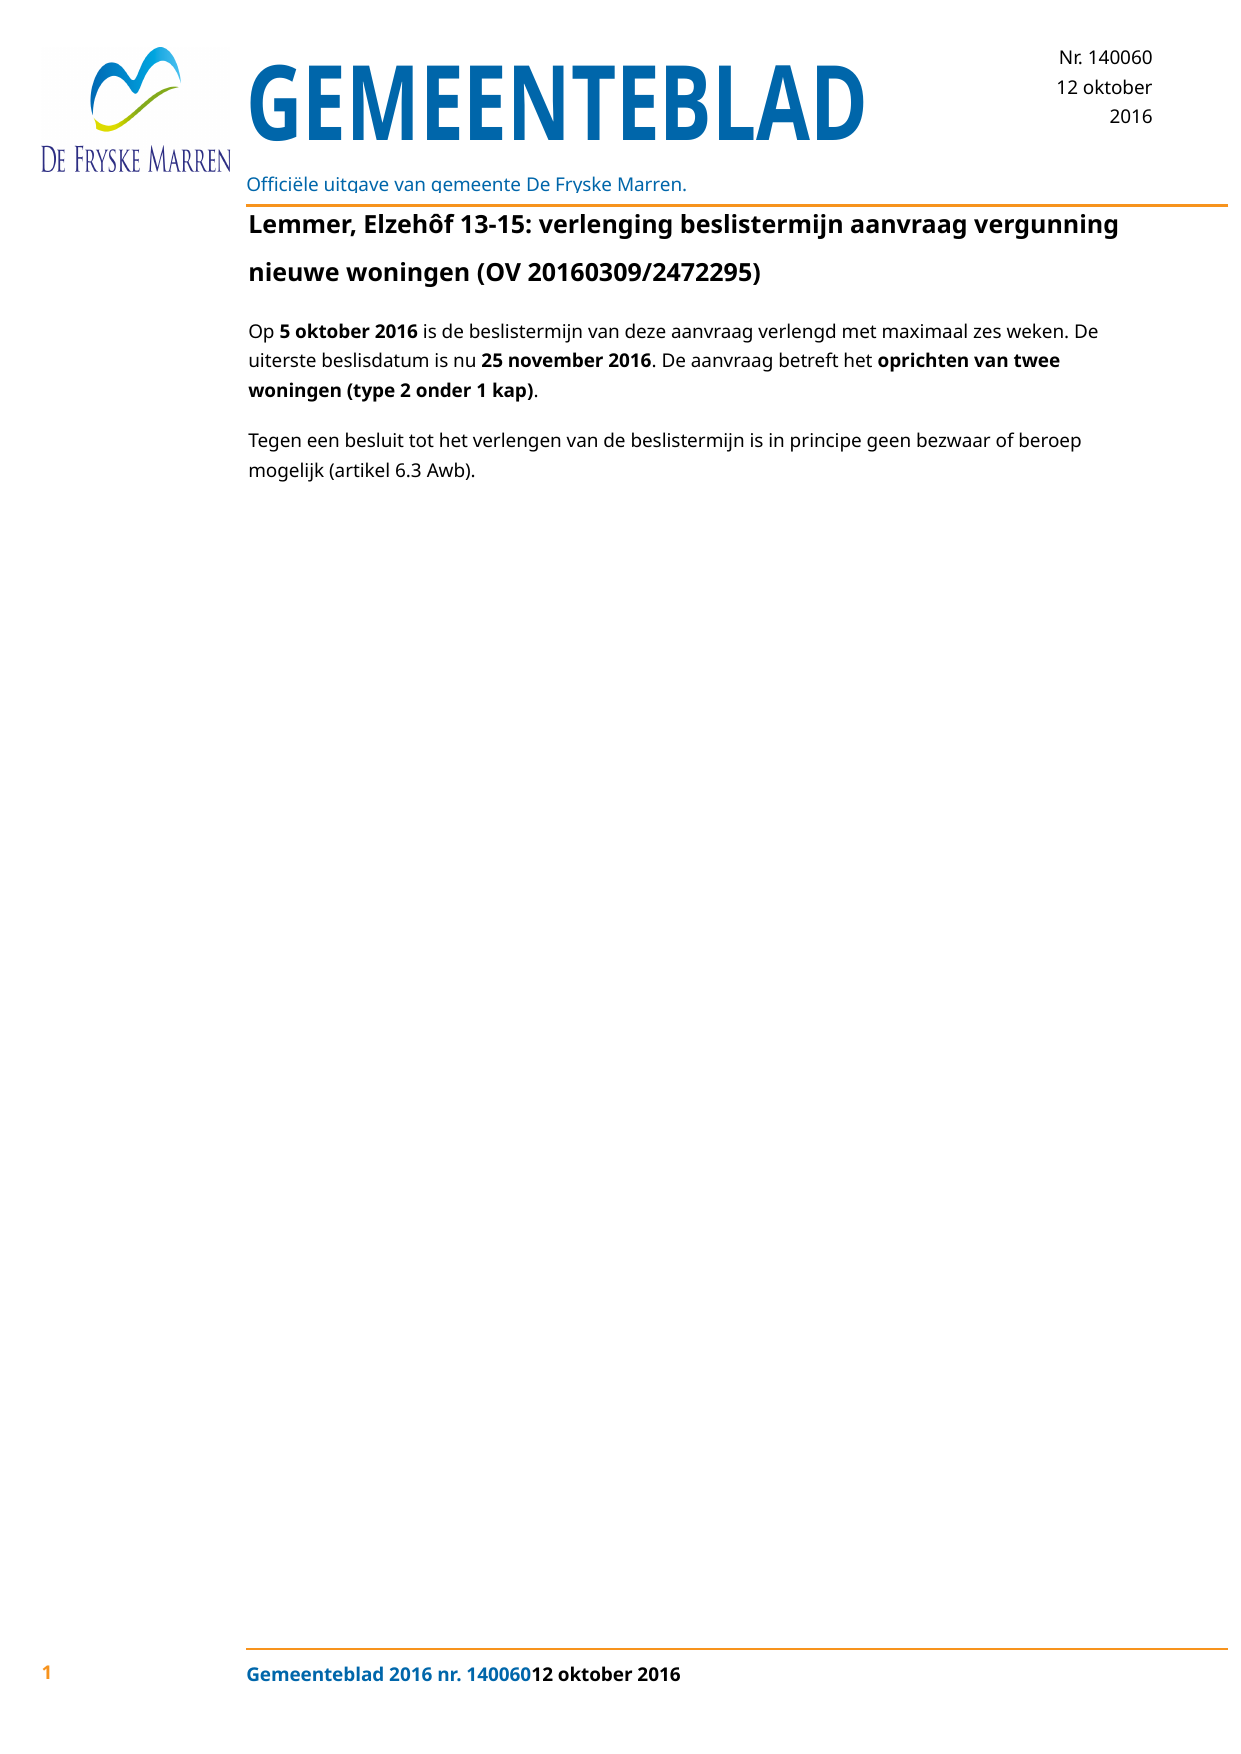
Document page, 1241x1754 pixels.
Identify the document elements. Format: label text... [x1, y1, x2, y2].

text Lemmer, Elzehôf 13-15: verlenging beslistermijn aanvraag vergunning nieuwe woningen (OV 20160309/2472295) [248, 207, 1152, 288]
text Tegen een besluit tot het verlengen van de beslistermijn is in principe geen bezwaar of beroep mogelijk (artikel 6.3 Awb). [248, 427, 1152, 483]
text Op 5 oktober 2016 is de beslistermijn van deze aanvraag verlengd met maximaal zes weken. De uiterste beslisdatum is nu 25 november 2016. De aanvraag betreft het oprichten van twee woningen (type 2 onder 1 kap). [248, 318, 1152, 403]
picture [41, 47, 231, 172]
